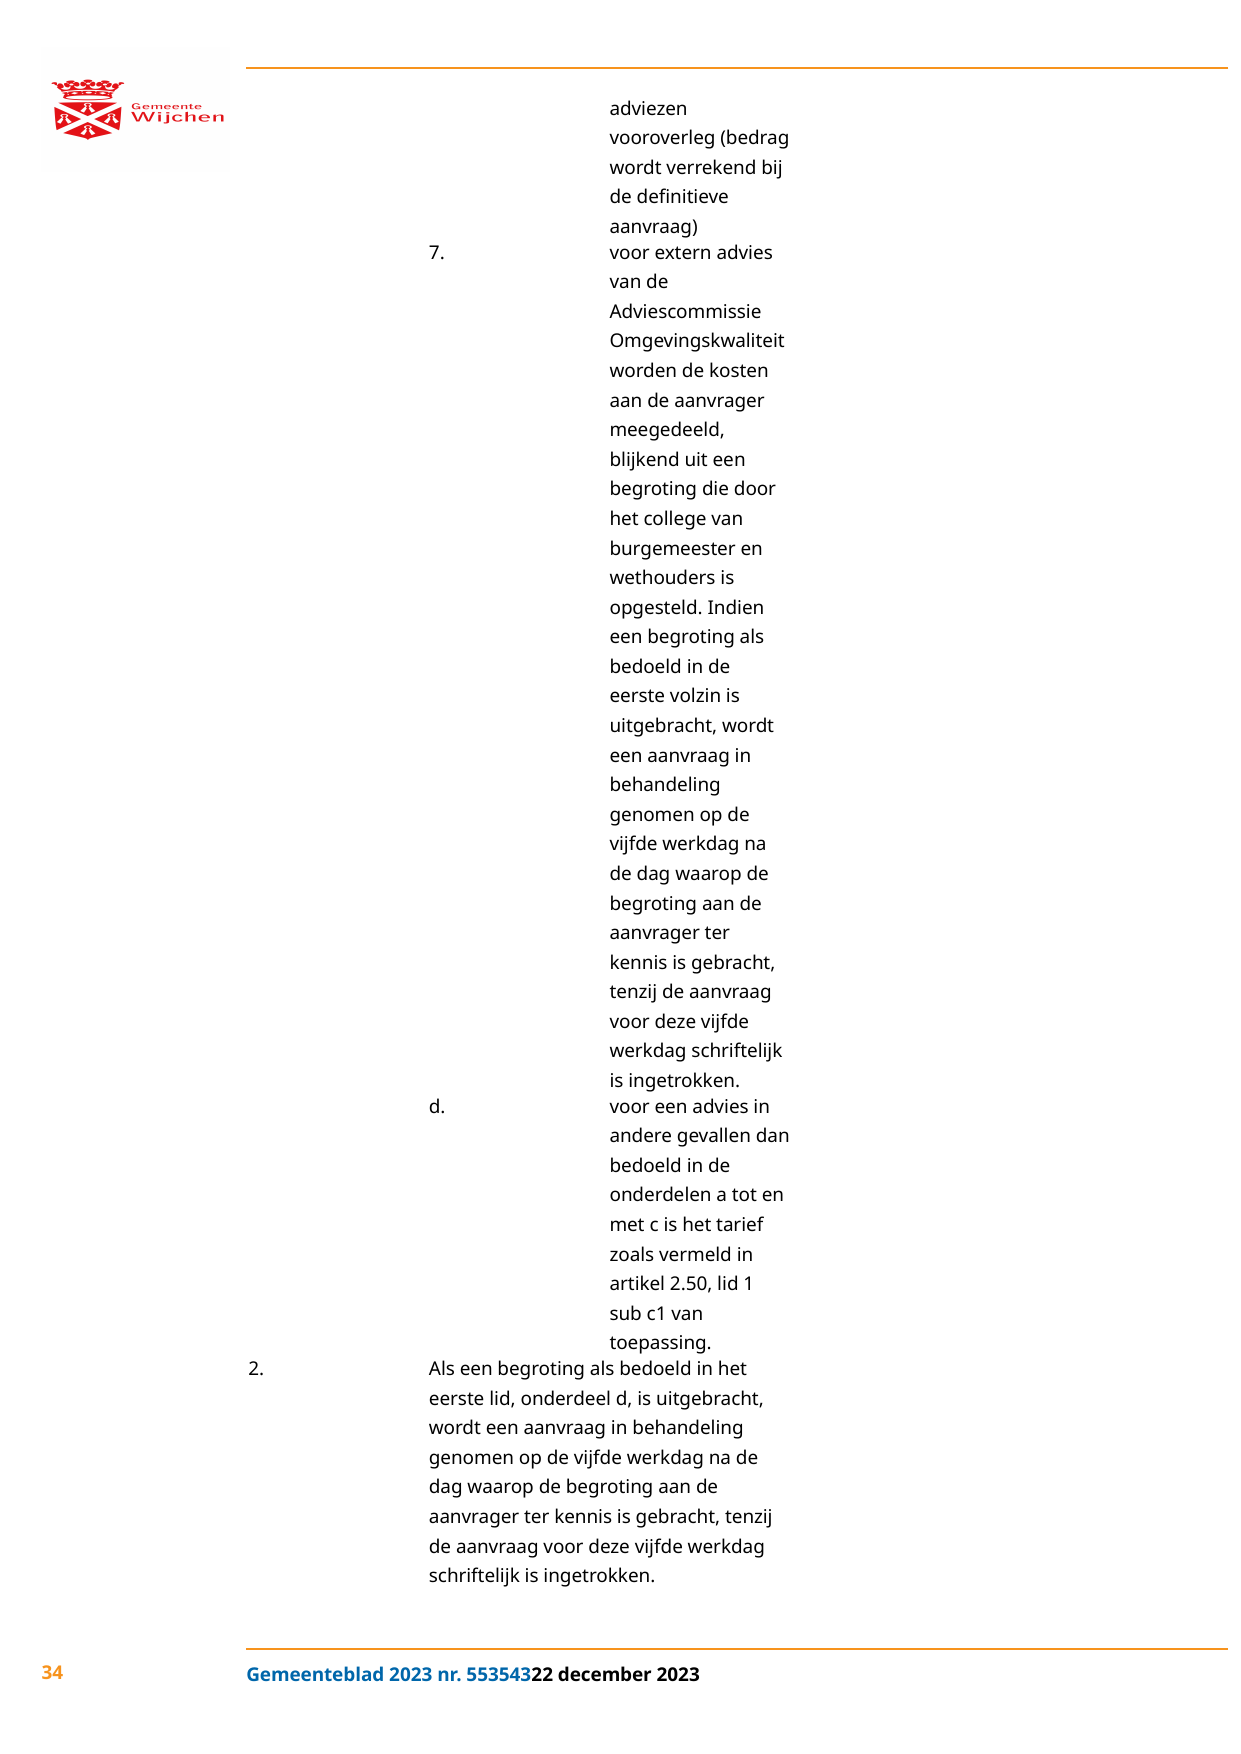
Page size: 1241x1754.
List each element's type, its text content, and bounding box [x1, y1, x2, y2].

table_cell [790, 1355, 971, 1588]
table_cell [971, 1355, 1152, 1588]
table_cell [248, 95, 429, 239]
table_cell Als een begroting als bedoeld in het eerste lid, onderdeel d, is uitgebracht, wordt een aanvraag in behandeling genomen op de vijfde werkdag na de dag waarop de begroting aan de aanvrager ter kennis is gebracht, tenzij de aanvraag voor deze vijfde werkdag schriftelijk is ingetrokken. [429, 1355, 790, 1588]
table_cell voor extern advies van de Adviescommissie Omgevingskwaliteit worden de kosten aan de aanvrager meegedeeld, blijkend uit een begroting die door het college van burgemeester en wethouders is opgesteld. Indien een begroting als bedoeld in de eerste volzin is uitgebracht, wordt een aanvraag in behandeling genomen op de vijfde werkdag na de dag waarop de begroting aan de aanvrager ter kennis is gebracht, tenzij de aanvraag voor deze vijfde werkdag schriftelijk is ingetrokken. [609, 239, 790, 1093]
table_cell d. [429, 1093, 609, 1355]
table_cell [971, 1093, 1152, 1355]
table_cell [971, 239, 1152, 1093]
table_cell [429, 95, 609, 239]
table_cell 7. [429, 239, 609, 1093]
picture [41, 47, 231, 172]
table_cell 2. [248, 1355, 429, 1588]
table_cell adviezen vooroverleg (bedrag wordt verrekend bij de definitieve aanvraag) [609, 95, 790, 239]
table_cell [248, 239, 429, 1093]
table_cell [790, 239, 971, 1093]
table_cell [248, 1093, 429, 1355]
table_cell [790, 95, 971, 239]
table_cell voor een advies in andere gevallen dan bedoeld in de onderdelen a tot en met c is het tarief zoals vermeld in artikel 2.50, lid 1 sub c1 van toepassing. [609, 1093, 790, 1355]
table_cell [971, 95, 1152, 239]
table_cell [790, 1093, 971, 1355]
